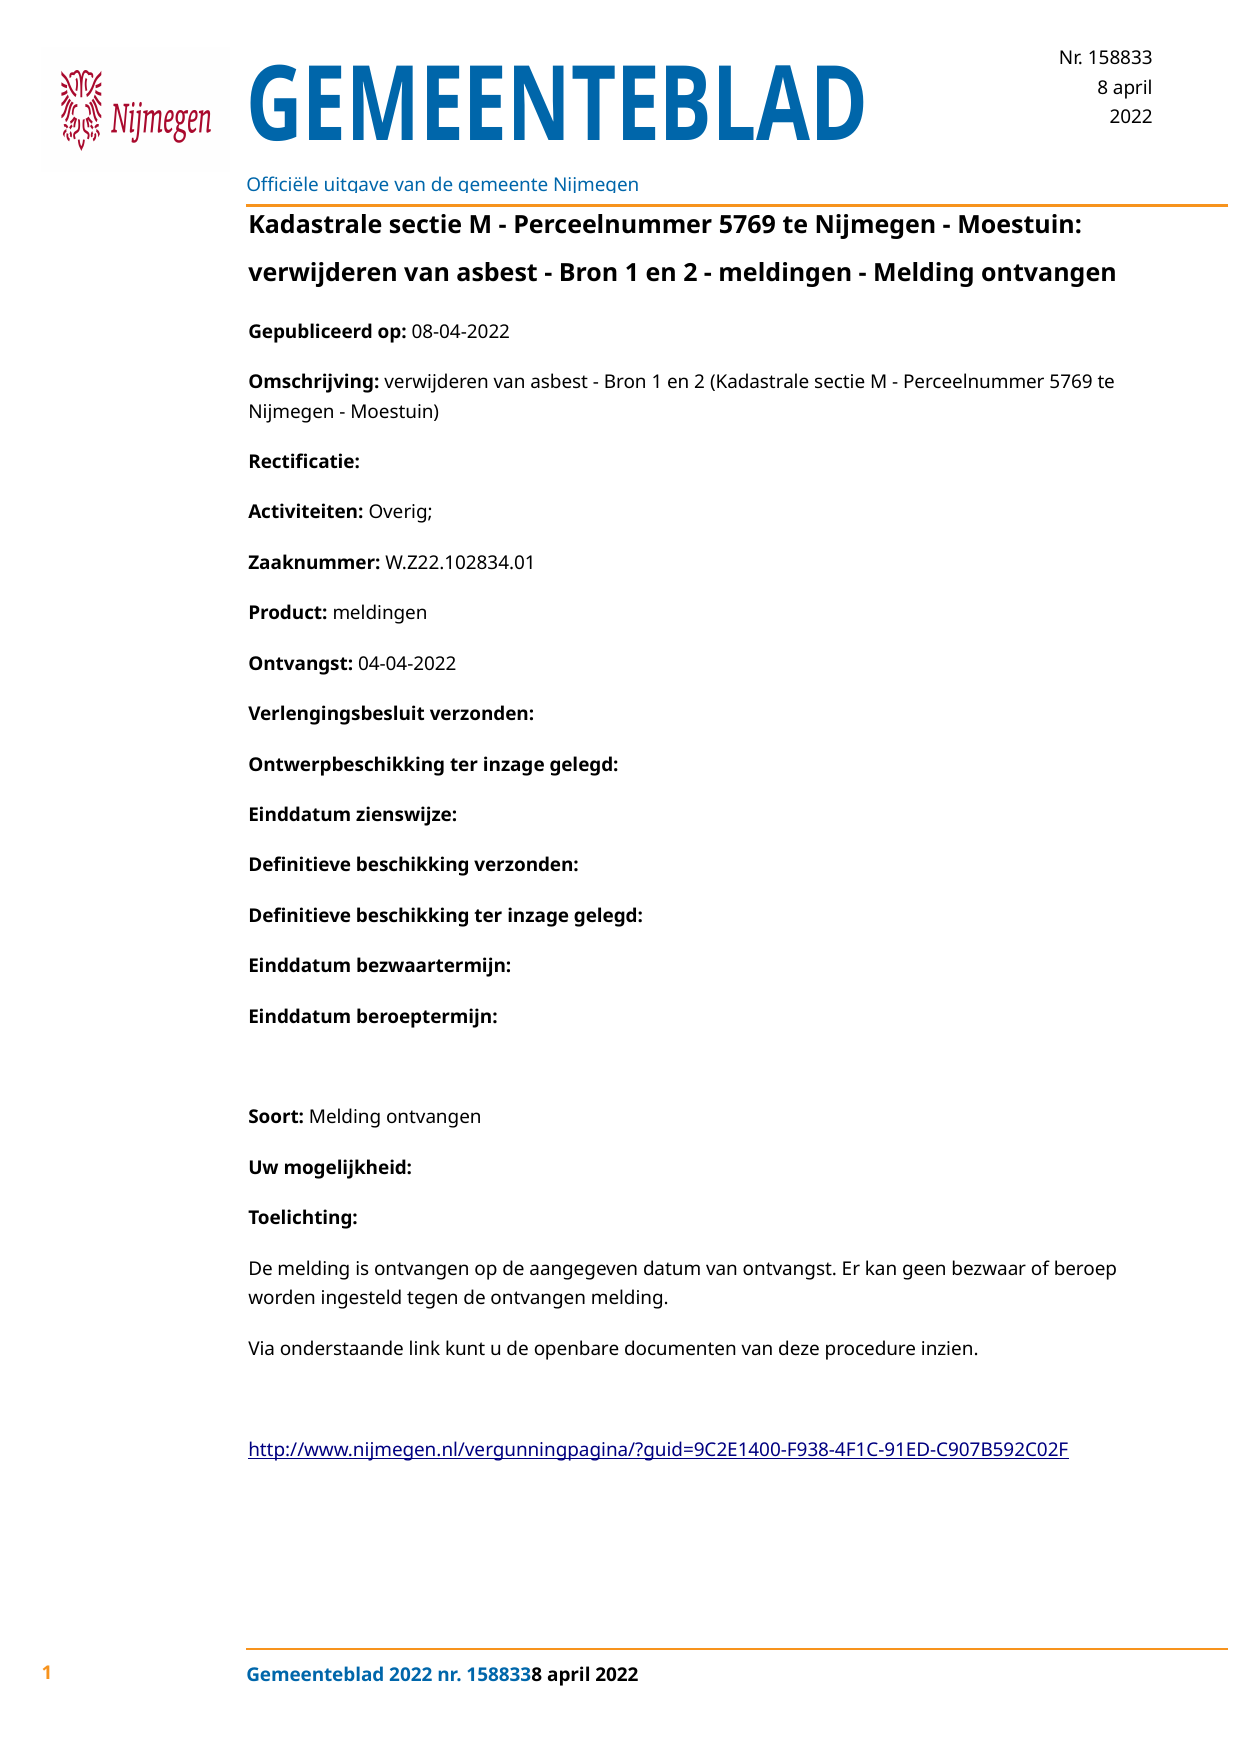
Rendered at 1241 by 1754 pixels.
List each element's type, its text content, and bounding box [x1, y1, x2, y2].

text Zaaknummer: W.Z22.102834.01 [248, 549, 1152, 575]
text Einddatum bezwaartermijn: [248, 952, 1152, 978]
text Omschrijving: verwijderen van asbest - Bron 1 en 2 (Kadastrale sectie M - Perceelnummer 5769 te Nijmegen - Moestuin) [248, 368, 1152, 424]
text Activiteiten: Overig; [248, 499, 1152, 524]
text Gepubliceerd op: 08-04-2022 [248, 318, 1152, 344]
text Einddatum beroeptermijn: [248, 1003, 1152, 1029]
text Via onderstaande link kunt u de openbare documenten van deze procedure inzien. [248, 1335, 1152, 1361]
text Rectificatie: [248, 448, 1152, 474]
text Definitieve beschikking ter inzage gelegd: [248, 902, 1152, 928]
text Product: meldingen [248, 599, 1152, 625]
text De melding is ontvangen op de aangegeven datum van ontvangst. Er kan geen bezwaar of beroep worden ingesteld tegen de ontvangen melding. [248, 1255, 1152, 1310]
text Soort: Melding ontvangen [248, 1104, 1152, 1129]
text Verlengingsbesluit verzonden: [248, 700, 1152, 726]
text Uw mogelijkheid: [248, 1154, 1152, 1180]
text http://www.nijmegen.nl/vergunningpagina/?guid=9C2E1400-F938-4F1C-91ED-C907B592C02F [248, 1436, 1152, 1462]
text Ontvangst: 04-04-2022 [248, 650, 1152, 676]
text Einddatum zienswijze: [248, 801, 1152, 827]
text Kadastrale sectie M - Perceelnummer 5769 te Nijmegen - Moestuin: verwijderen van asbest - Bron 1 en 2 - meldingen - Melding ontvangen [248, 207, 1152, 288]
text Definitieve beschikking verzonden: [248, 852, 1152, 877]
text Toelichting: [248, 1204, 1152, 1230]
picture [41, 47, 231, 172]
text Ontwerpbeschikking ter inzage gelegd: [248, 751, 1152, 777]
